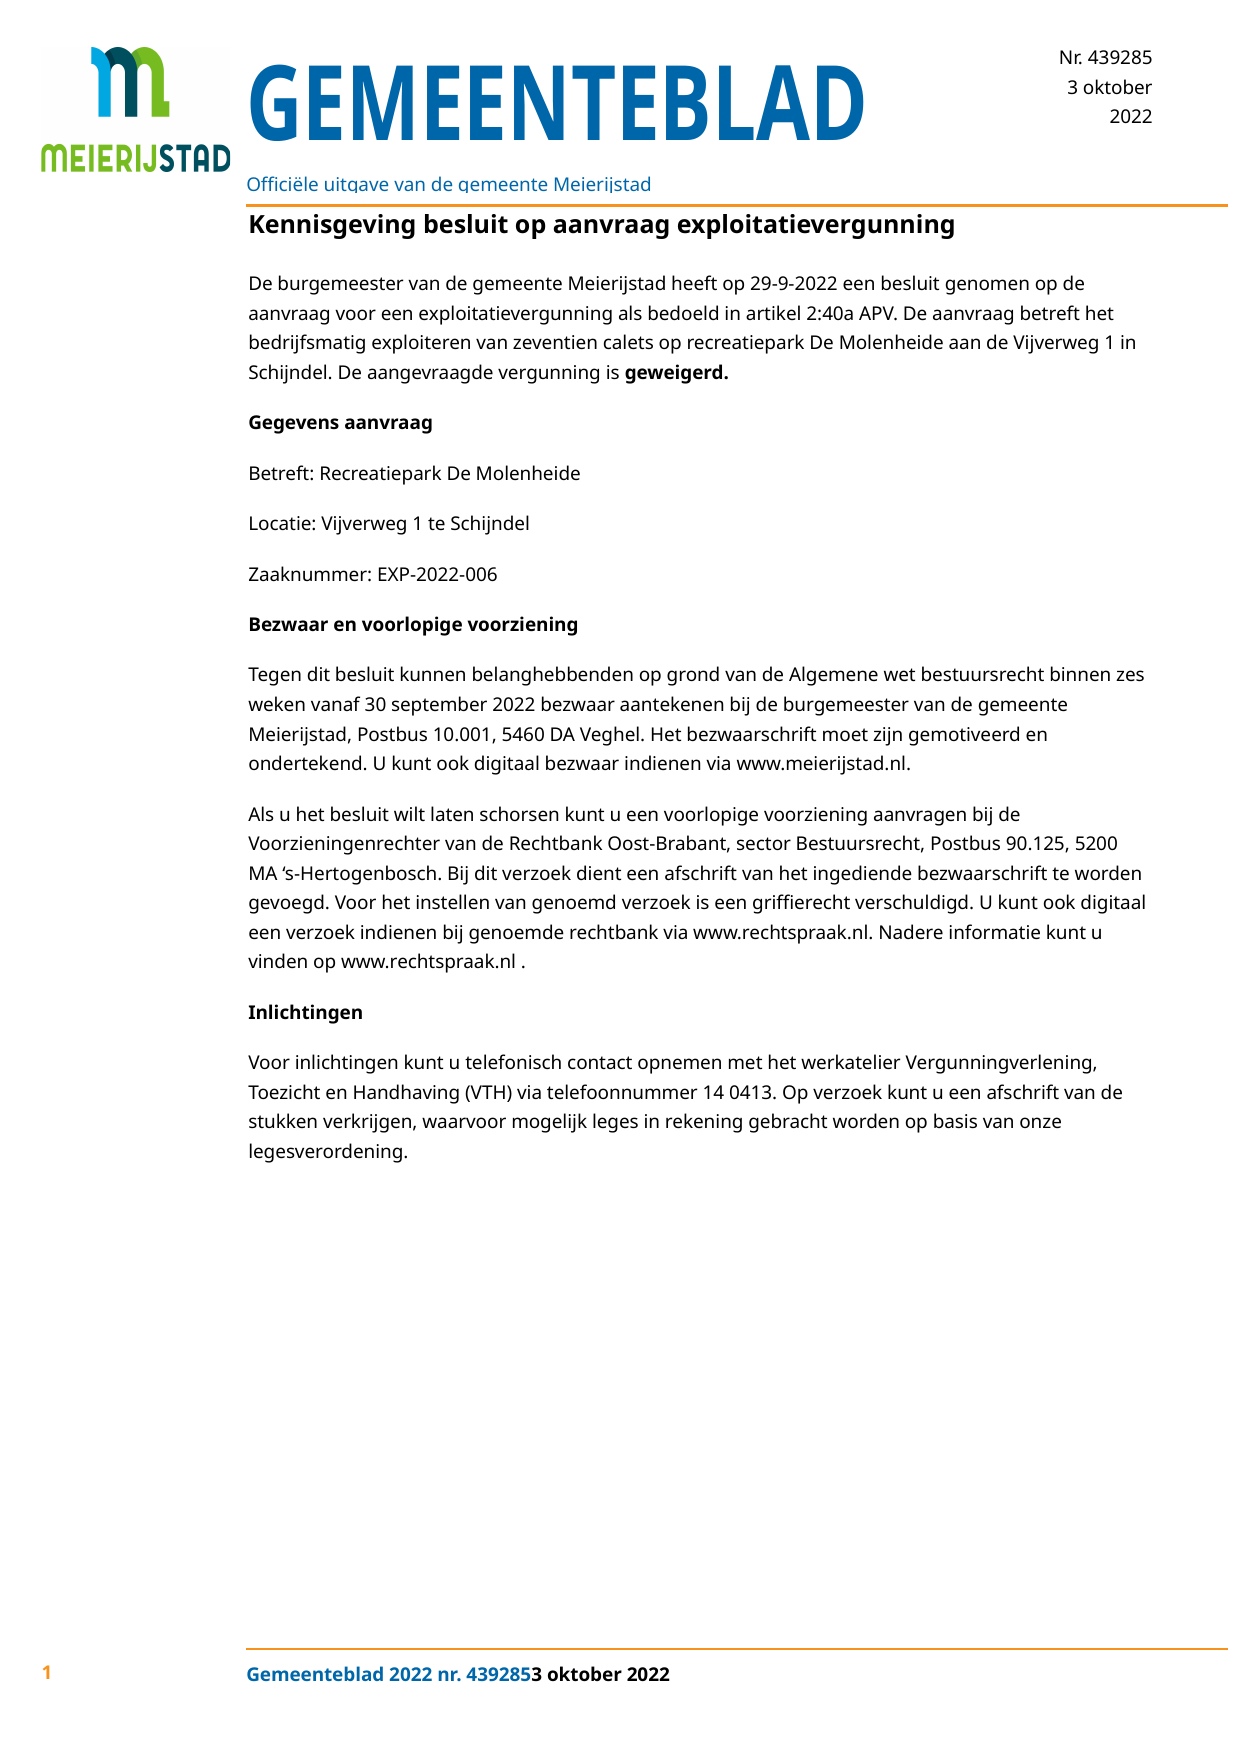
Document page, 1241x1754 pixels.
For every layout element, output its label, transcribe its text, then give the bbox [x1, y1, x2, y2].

text Locatie: Vijverweg 1 te Schijndel [248, 510, 1152, 536]
text Zaaknummer: EXP-2022-006 [248, 561, 1152, 586]
text Betreft: Recreatiepark De Molenheide [248, 460, 1152, 486]
text Inlichtingen [248, 999, 1152, 1025]
picture [41, 47, 231, 172]
text De burgemeester van de gemeente Meierijstad heeft op 29-9-2022 een besluit genomen op de aanvraag voor een exploitatievergunning als bedoeld in artikel 2:40a APV. De aanvraag betreft het bedrijfsmatig exploiteren van zeventien calets op recreatiepark De Molenheide aan de Vijverweg 1 in Schijndel. De aangevraagde vergunning is geweigerd. [248, 270, 1152, 385]
text Voor inlichtingen kunt u telefonisch contact opnemen met het werkatelier Vergunningverlening, Toezicht en Handhaving (VTH) via telefoonnummer 14 0413. Op verzoek kunt u een afschrift van de stukken verkrijgen, waarvoor mogelijk leges in rekening gebracht worden op basis van onze legesverordening. [248, 1049, 1152, 1164]
text Kennisgeving besluit op aanvraag exploitatievergunning [248, 207, 1152, 241]
text Bezwaar en voorlopige voorziening [248, 611, 1152, 637]
text Als u het besluit wilt laten schorsen kunt u een voorlopige voorziening aanvragen bij de Voorzieningenrechter van de Rechtbank Oost-Brabant, sector Bestuursrecht, Postbus 90.125, 5200 MA ‘s-Hertogenbosch. Bij dit verzoek dient een afschrift van het ingediende bezwaarschrift te worden gevoegd. Voor het instellen van genoemd verzoek is een griffierecht verschuldigd. U kunt ook digitaal een verzoek indienen bij genoemde rechtbank via www.rechtspraak.nl. Nadere informatie kunt u vinden op www.rechtspraak.nl . [248, 801, 1152, 974]
text Gegevens aanvraag [248, 409, 1152, 435]
text Tegen dit besluit kunnen belanghebbenden op grond van de Algemene wet bestuursrecht binnen zes weken vanaf 30 september 2022 bezwaar aantekenen bij de burgemeester van de gemeente Meierijstad, Postbus 10.001, 5460 DA Veghel. Het bezwaarschrift moet zijn gemotiveerd en ondertekend. U kunt ook digitaal bezwaar indienen via www.meierijstad.nl. [248, 662, 1152, 776]
